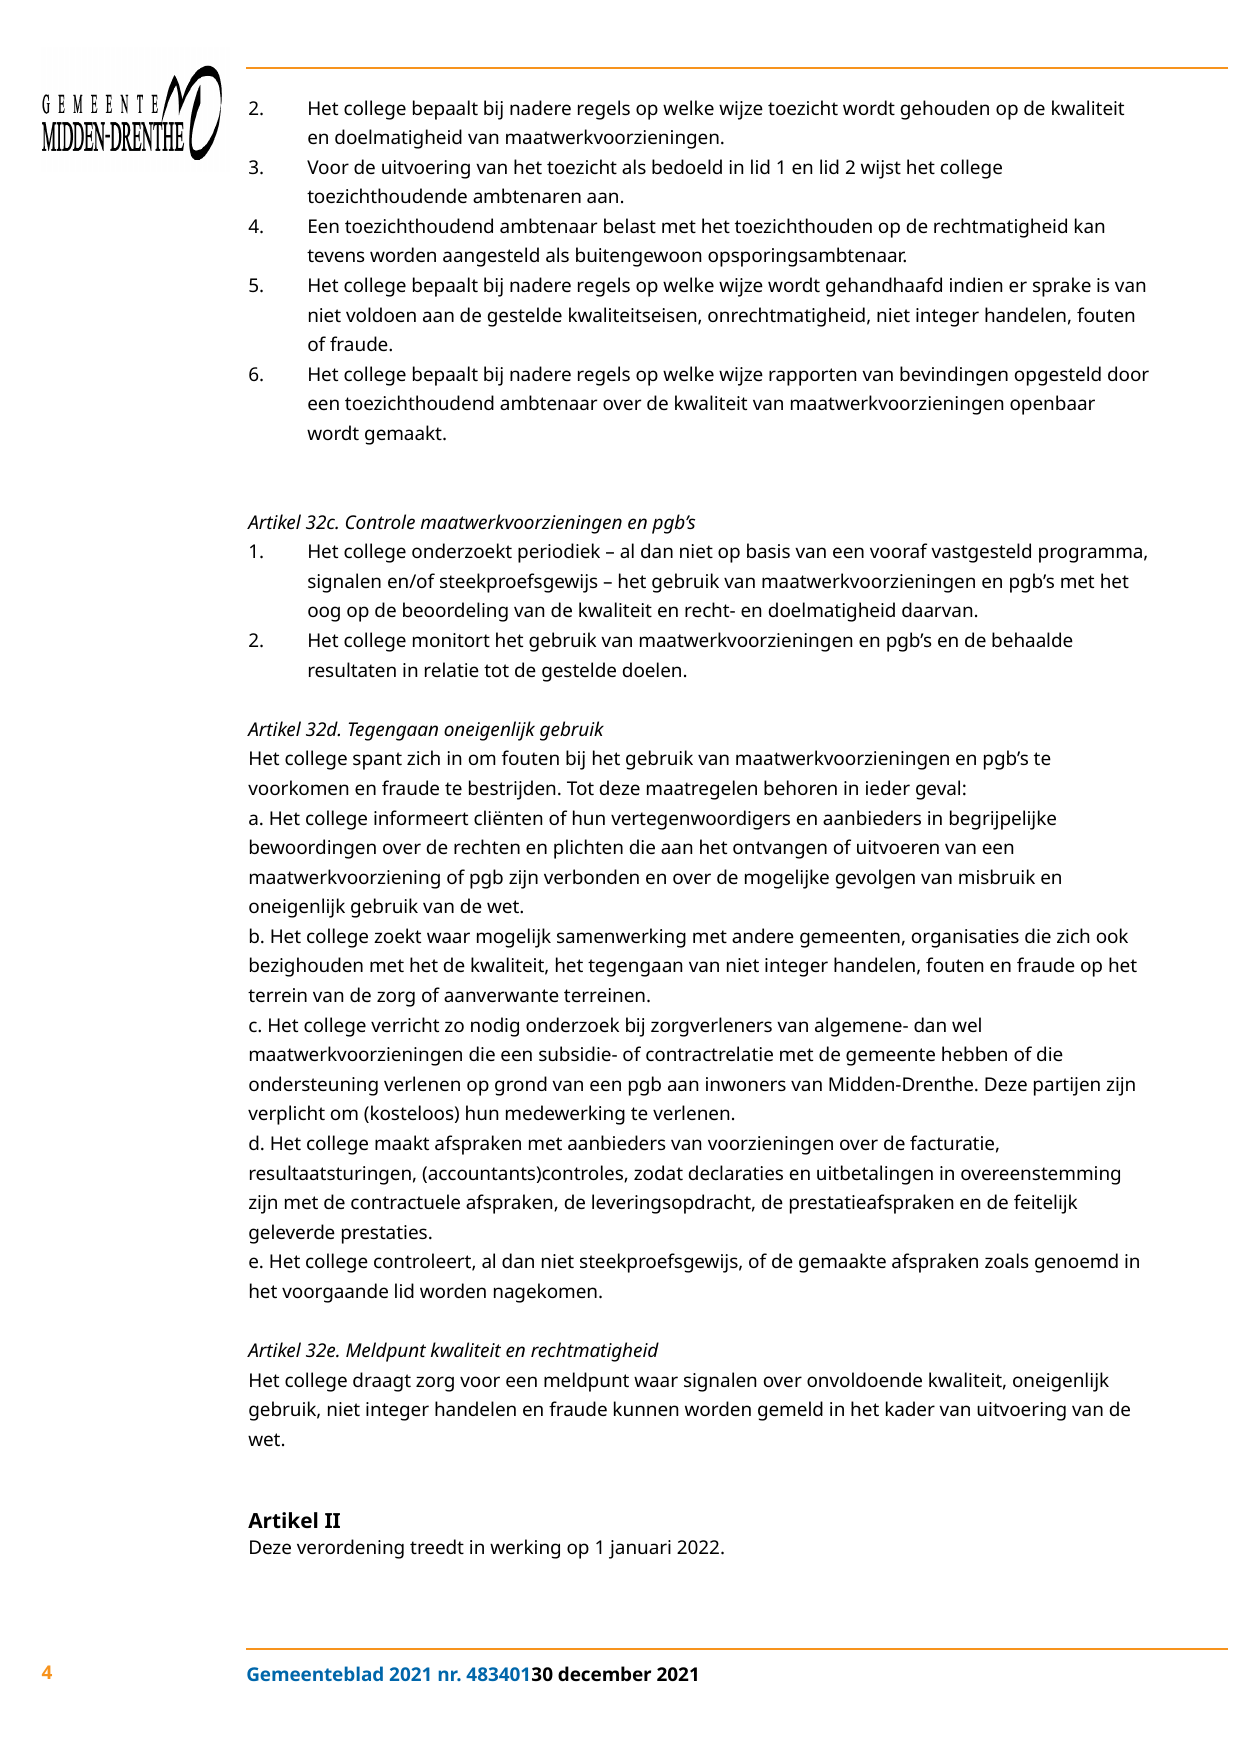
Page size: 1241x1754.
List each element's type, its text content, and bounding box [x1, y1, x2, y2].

list Het college onderzoekt periodiek – al dan niet op basis van een vooraf vastgesteld programma, signalen en/of steekproefsgewijs – het gebruik van maatwerkvoorzieningen en pgb’s met het oog op de beoordeling van de kwaliteit en recht- en doelmatigheid daarvan. [248, 538, 1152, 623]
text e. Het college controleert, al dan niet steekproefsgewijs, of de gemaakte afspraken zoals genoemd in het voorgaande lid worden nagekomen. [248, 1248, 1152, 1304]
list Het college bepaalt bij nadere regels op welke wijze rapporten van bevindingen opgesteld door een toezichthoudend ambtenaar over de kwaliteit van maatwerkvoorzieningen openbaar wordt gemaakt. [248, 361, 1152, 446]
text Het college draagt zorg voor een meldpunt waar signalen over onvoldoende kwaliteit, oneigenlijk gebruik, niet integer handelen en fraude kunnen worden gemeld in het kader van uitvoering van de wet. [248, 1367, 1152, 1452]
list Voor de uitvoering van het toezicht als bedoeld in lid 1 en lid 2 wijst het college toezichthoudende ambtenaren aan. [248, 154, 1152, 209]
text Artikel 32d. Tegengaan oneigenlijk gebruik [248, 716, 1152, 742]
list Het college bepaalt bij nadere regels op welke wijze wordt gehandhaafd indien er sprake is van niet voldoen aan de gestelde kwaliteitseisen, onrechtmatigheid, niet integer handelen, fouten of fraude. [248, 272, 1152, 357]
picture [41, 47, 231, 172]
text Artikel II [248, 1506, 1152, 1534]
text Artikel 32e. Meldpunt kwaliteit en rechtmatigheid [248, 1337, 1152, 1363]
list Het college bepaalt bij nadere regels op welke wijze toezicht wordt gehouden op de kwaliteit en doelmatigheid van maatwerkvoorzieningen. [248, 95, 1152, 150]
list Het college monitort het gebruik van maatwerkvoorzieningen en pgb’s en de behaalde resultaten in relatie tot de gestelde doelen. [248, 627, 1152, 683]
text c. Het college verricht zo nodig onderzoek bij zorgverleners van algemene- dan wel maatwerkvoorzieningen die een subsidie- of contractrelatie met de gemeente hebben of die ondersteuning verlenen op grond van een pgb aan inwoners van Midden-Drenthe. Deze partijen zijn verplicht om (kosteloos) hun medewerking te verlenen. [248, 1012, 1152, 1126]
list Een toezichthoudend ambtenaar belast met het toezichthouden op de rechtmatigheid kan tevens worden aangesteld als buitengewoon opsporingsambtenaar. [248, 213, 1152, 268]
text a. Het college informeert cliënten of hun vertegenwoordigers en aanbieders in begrijpelijke bewoordingen over de rechten en plichten die aan het ontvangen of uitvoeren van een maatwerkvoorziening of pgb zijn verbonden en over de mogelijke gevolgen van misbruik en oneigenlijk gebruik van de wet. [248, 805, 1152, 919]
text Het college spant zich in om fouten bij het gebruik van maatwerkvoorzieningen en pgb’s te voorkomen en fraude te bestrijden. Tot deze maatregelen behoren in ieder geval: [248, 746, 1152, 801]
text Deze verordening treedt in werking op 1 januari 2022. [248, 1534, 1152, 1560]
text d. Het college maakt afspraken met aanbieders van voorzieningen over de facturatie, resultaatsturingen, (accountants)controles, zodat declaraties en uitbetalingen in overeenstemming zijn met de contractuele afspraken, de leveringsopdracht, de prestatieafspraken en de feitelijk geleverde prestaties. [248, 1130, 1152, 1245]
text b. Het college zoekt waar mogelijk samenwerking met andere gemeenten, organisaties die zich ook bezighouden met het de kwaliteit, het tegengaan van niet integer handelen, fouten en fraude op het terrein van de zorg of aanverwante terreinen. [248, 923, 1152, 1008]
text Artikel 32c. Controle maatwerkvoorzieningen en pgb’s [248, 509, 1152, 535]
